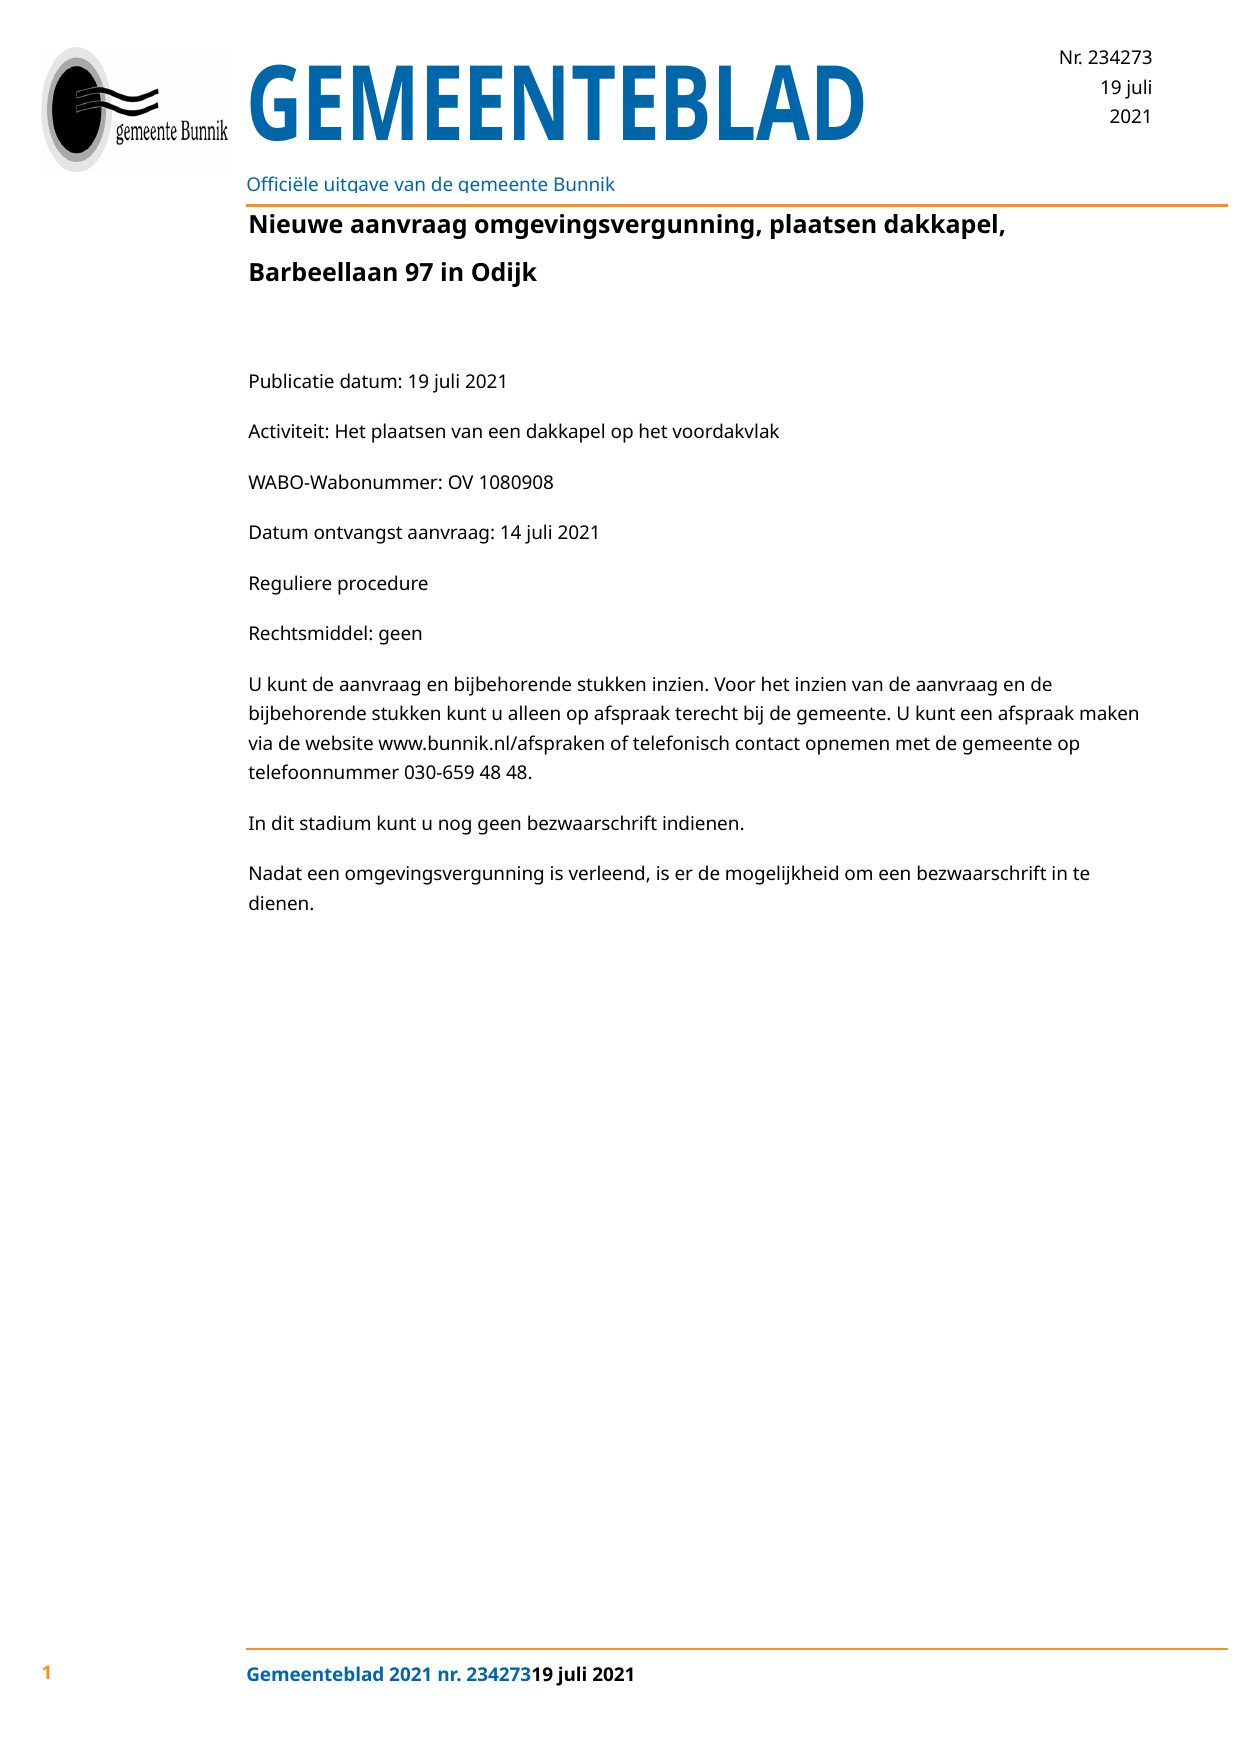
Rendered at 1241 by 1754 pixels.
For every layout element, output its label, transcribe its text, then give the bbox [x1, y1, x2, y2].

text Nieuwe aanvraag omgevingsvergunning, plaatsen dakkapel, Barbeellaan 97 in Odijk [248, 207, 1152, 288]
picture [41, 47, 231, 172]
text Reguliere procedure [248, 570, 1152, 596]
text Datum ontvangst aanvraag: 14 juli 2021 [248, 519, 1152, 545]
text WABO-Wabonummer: OV 1080908 [248, 469, 1152, 495]
text U kunt de aanvraag en bijbehorende stukken inzien. Voor het inzien van de aanvraag en de bijbehorende stukken kunt u alleen op afspraak terecht bij de gemeente. U kunt een afspraak maken via de website www.bunnik.nl/afspraken of telefonisch contact opnemen met de gemeente op telefoonnummer 030-659 48 48. [248, 671, 1152, 785]
text Publicatie datum: 19 juli 2021 [248, 368, 1152, 394]
text Nadat een omgevingsvergunning is verleend, is er de mogelijkheid om een bezwaarschrift in te dienen. [248, 860, 1152, 916]
text Activiteit: Het plaatsen van een dakkapel op het voordakvlak [248, 419, 1152, 444]
text Rechtsmiddel: geen [248, 620, 1152, 646]
text In dit stadium kunt u nog geen bezwaarschrift indienen. [248, 810, 1152, 836]
